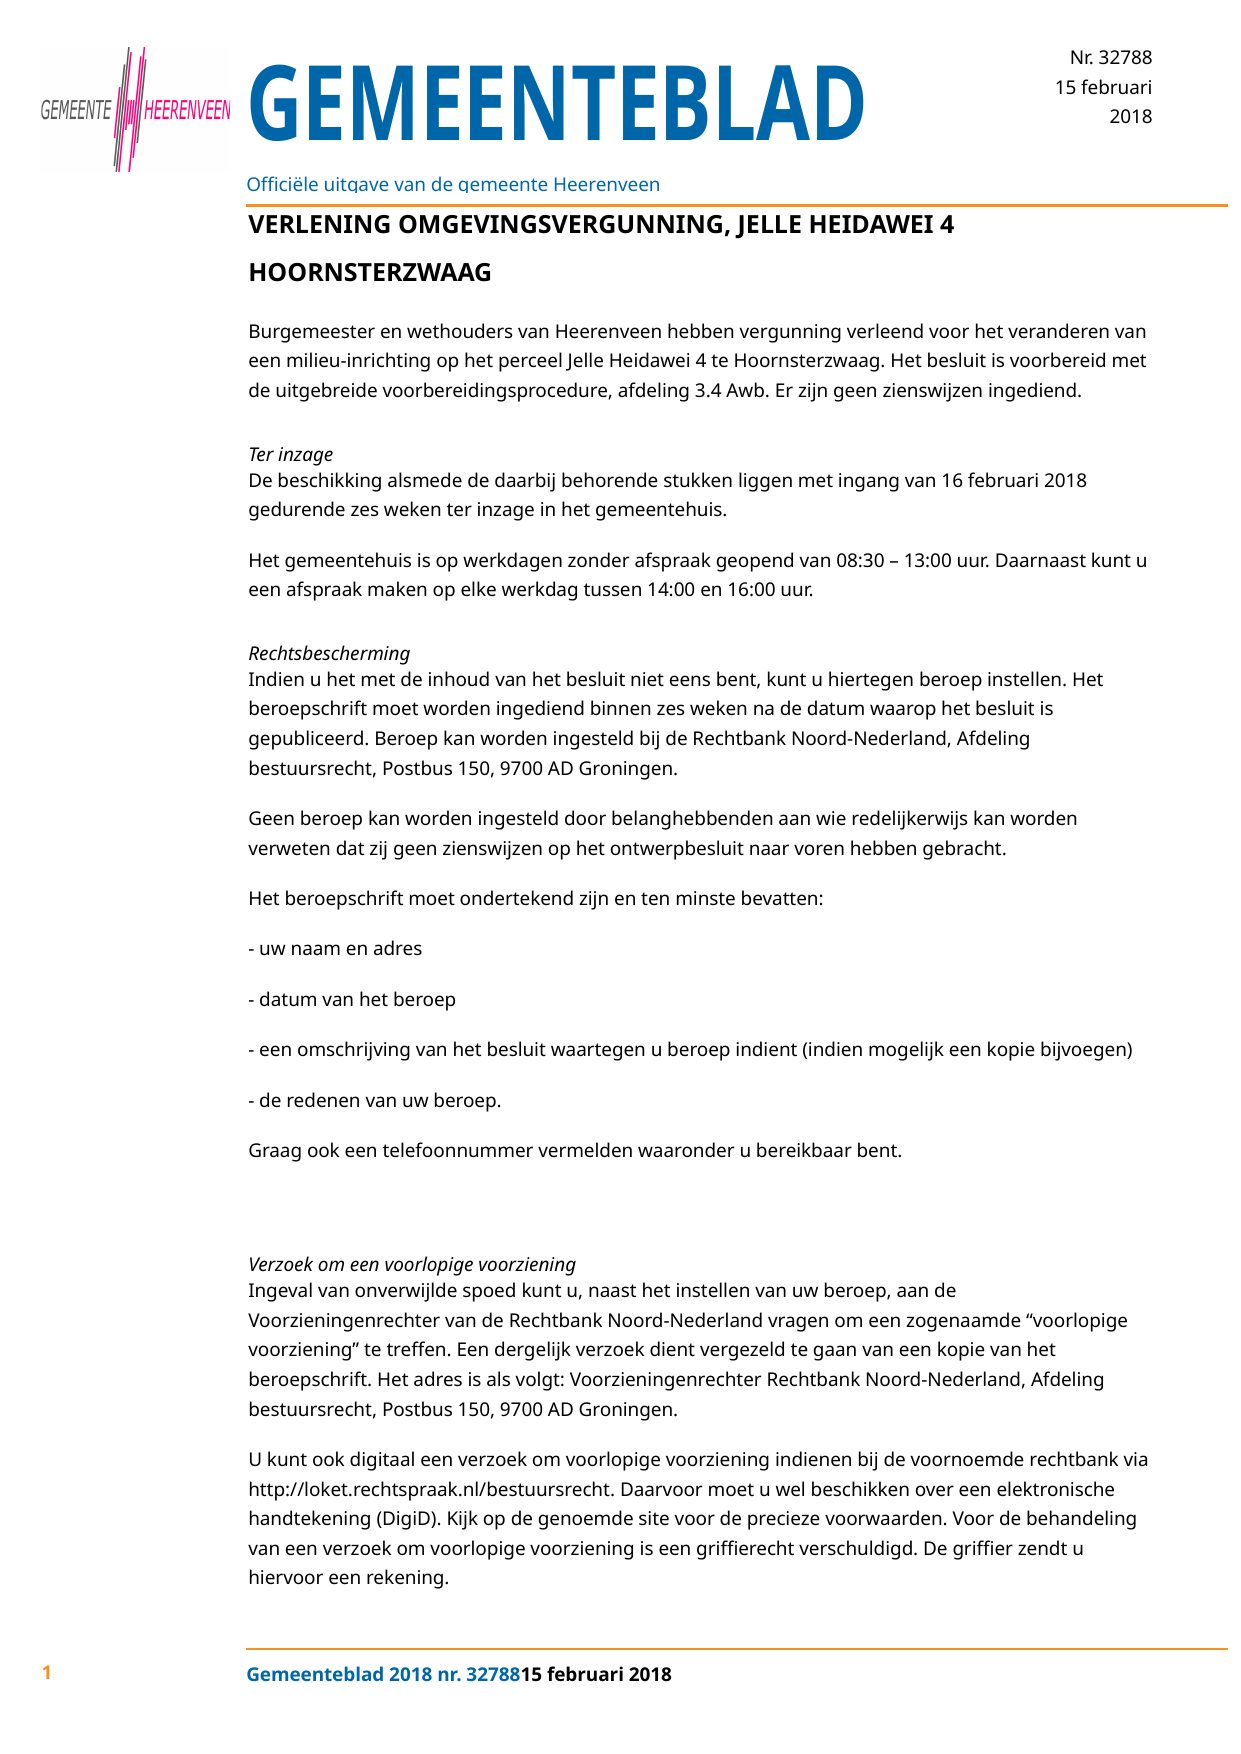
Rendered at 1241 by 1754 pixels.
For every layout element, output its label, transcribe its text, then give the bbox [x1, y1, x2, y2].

text Indien u het met de inhoud van het besluit niet eens bent, kunt u hiertegen beroep instellen. Het beroepschrift moet worden ingediend binnen zes weken na de datum waarop het besluit is gepubliceerd. Beroep kan worden ingesteld bij de Rechtbank Noord-Nederland, Afdeling bestuursrecht, Postbus 150, 9700 AD Groningen. [248, 666, 1152, 781]
text U kunt ook digitaal een verzoek om voorlopige voorziening indienen bij de voornoemde rechtbank via http://loket.rechtspraak.nl/bestuursrecht. Daarvoor moet u wel beschikken over een elektronische handtekening (DigiD). Kijk op de genoemde site voor de precieze voorwaarden. Voor de behandeling van een verzoek om voorlopige voorziening is een griffierecht verschuldigd. De griffier zendt u hiervoor een rekening. [248, 1446, 1152, 1590]
text Ter inzage [248, 441, 1152, 467]
text Ingeval van onverwijlde spoed kunt u, naast het instellen van uw beroep, aan de Voorzieningenrechter van de Rechtbank Noord-Nederland vragen om een zogenaamde “voorlopige voorziening” te treffen. Een dergelijk verzoek dient vergezeld te gaan van een kopie van het beroepschrift. Het adres is als volgt: Voorzieningenrechter Rechtbank Noord-Nederland, Afdeling bestuursrecht, Postbus 150, 9700 AD Groningen. [248, 1277, 1152, 1421]
text - een omschrijving van het besluit waartegen u beroep indient (indien mogelijk een kopie bijvoegen) [248, 1036, 1152, 1062]
text - de redenen van uw beroep. [248, 1087, 1152, 1113]
text - datum van het beroep [248, 986, 1152, 1012]
picture [41, 47, 231, 172]
text Graag ook een telefoonnummer vermelden waaronder u bereikbaar bent. [248, 1137, 1152, 1163]
text - uw naam en adres [248, 936, 1152, 961]
text Rechtsbescherming [248, 640, 1152, 666]
text VERLENING OMGEVINGSVERGUNNING, JELLE HEIDAWEI 4 HOORNSTERZWAAG [248, 207, 1152, 288]
text Het gemeentehuis is op werkdagen zonder afspraak geopend van 08:30 – 13:00 uur. Daarnaast kunt u een afspraak maken op elke werkdag tussen 14:00 en 16:00 uur. [248, 547, 1152, 602]
text Geen beroep kan worden ingesteld door belanghebbenden aan wie redelijkerwijs kan worden verweten dat zij geen zienswijzen op het ontwerpbesluit naar voren hebben gebracht. [248, 805, 1152, 861]
text De beschikking alsmede de daarbij behorende stukken liggen met ingang van 16 februari 2018 gedurende zes weken ter inzage in het gemeentehuis. [248, 467, 1152, 522]
text Verzoek om een voorlopige voorziening [248, 1252, 1152, 1277]
text Burgemeester en wethouders van Heerenveen hebben vergunning verleend voor het veranderen van een milieu-inrichting op het perceel Jelle Heidawei 4 te Hoornsterzwaag. Het besluit is voorbereid met de uitgebreide voorbereidingsprocedure, afdeling 3.4 Awb. Er zijn geen zienswijzen ingediend. [248, 318, 1152, 403]
text Het beroepschrift moet ondertekend zijn en ten minste bevatten: [248, 885, 1152, 911]
